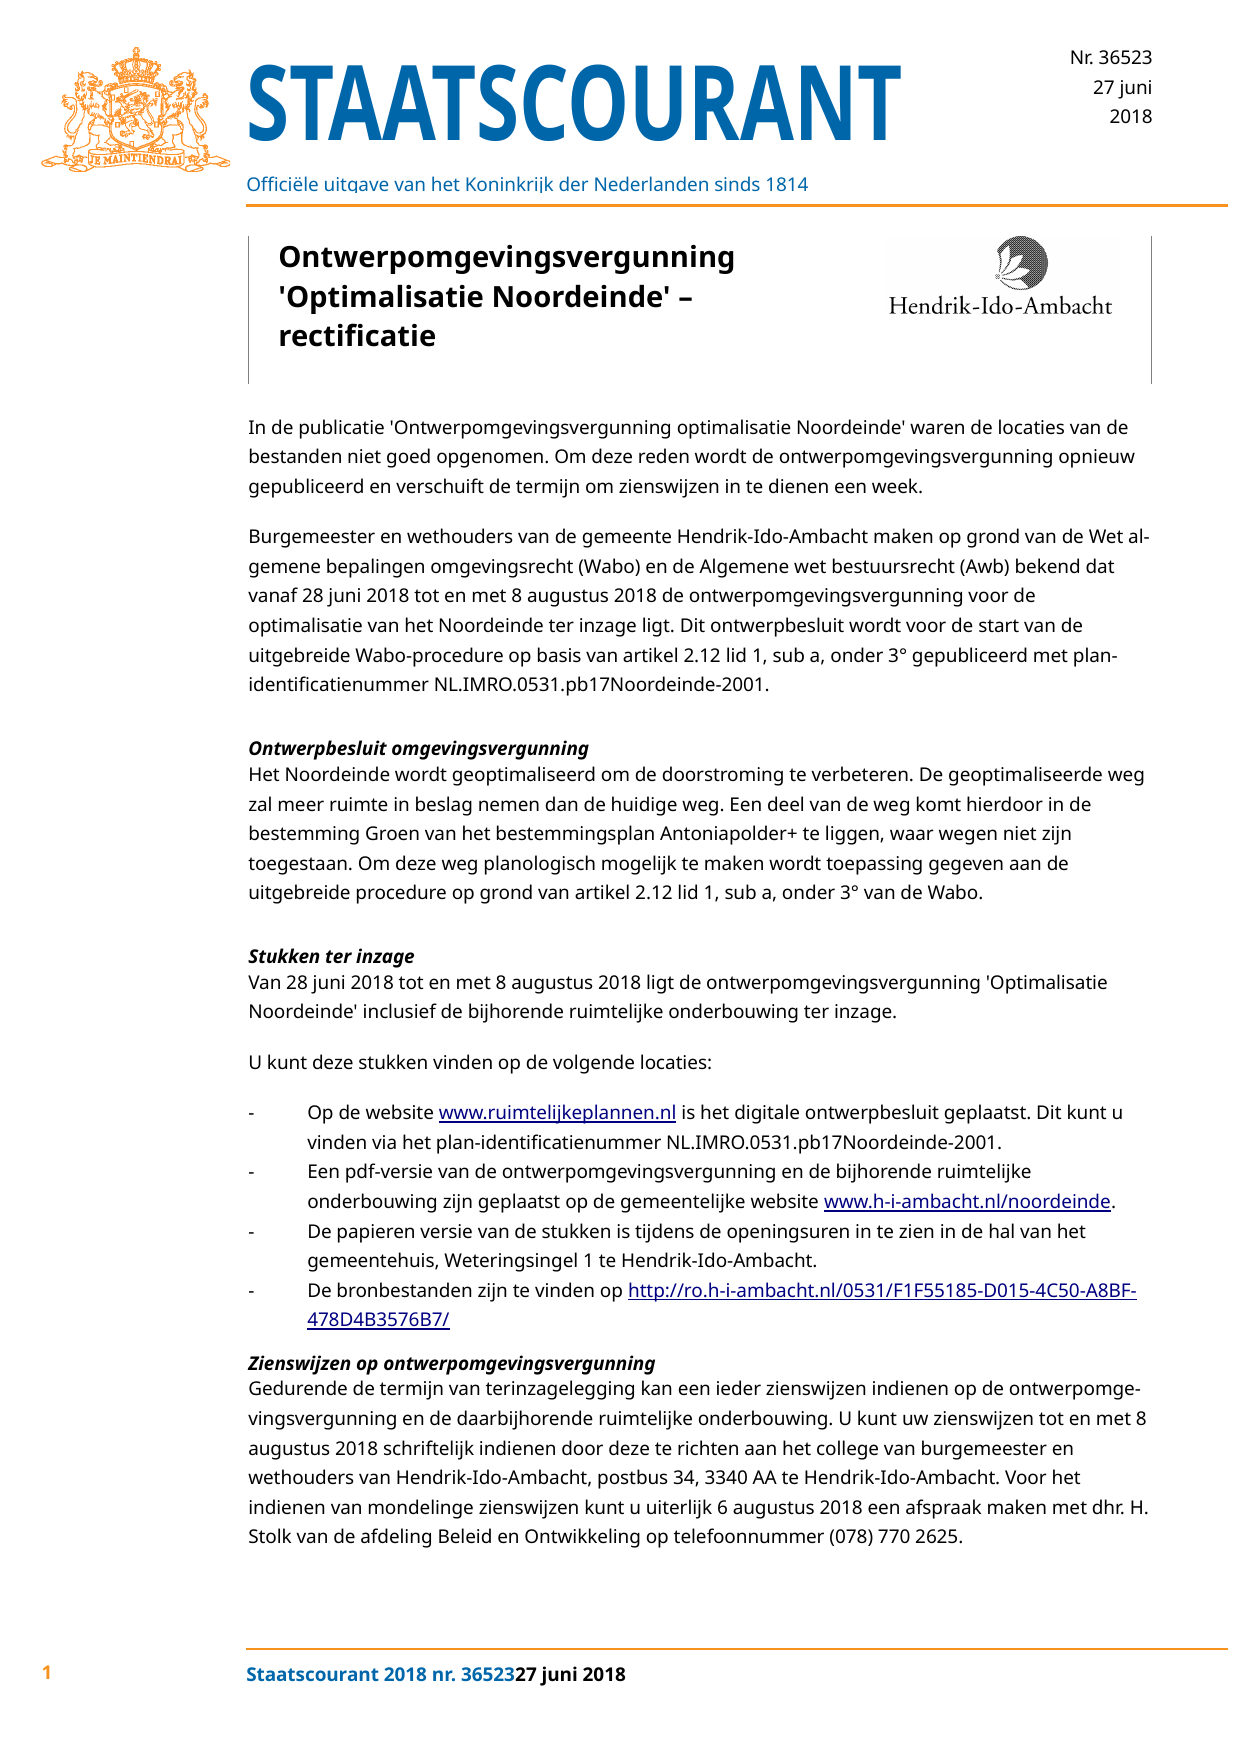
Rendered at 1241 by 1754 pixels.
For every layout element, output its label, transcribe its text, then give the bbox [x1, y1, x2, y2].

picture [41, 47, 231, 172]
table_header Ontwerpomgevingsvergunning 'Optimalisatie Noordeinde' – rectificatie [249, 236, 850, 384]
text In de publicatie 'Ontwerpomgevingsvergunning optimalisatie Noordeinde' waren de locaties van de bestanden niet goed opgenomen. Om deze reden wordt de ontwerpomgevingsvergunning opnieuw gepubliceerd en verschuift de termijn om zienswijzen in te dienen een week. [248, 414, 1152, 499]
text U kunt deze stukken vinden op de volgende locaties: [248, 1049, 1152, 1075]
text Stukken ter inzage [248, 943, 1152, 969]
list Een pdf-versie van de ontwerpomgevingsvergunning en de bijhorende ruimtelijke onderbouwing zijn geplaatst op de gemeentelijke website www.h-i-ambacht.nl/noordeinde. [248, 1159, 1152, 1214]
text Gedurende de termijn van terinzagelegging kan een ieder zienswijzen indienen op de ontwerpomge-vingsvergunning en de daarbijhorende ruimtelijke onderbouwing. U kunt uw zienswijzen tot en met 8 augustus 2018 schriftelijk indienen door deze te richten aan het college van burgemeester en wethouders van Hendrik-Ido-Ambacht, postbus 34, 3340 AA te Hendrik-Ido-Ambacht. Voor het indienen van mondelinge zienswijzen kunt u uiterlijk 6 augustus 2018 een afspraak maken met dhr. H. Stolk van de afdeling Beleid en Ontwikkeling op telefoonnummer (078) 770 2625. [248, 1376, 1152, 1549]
table_header [850, 236, 1151, 384]
text Ontwerpbesluit omgevingsvergunning [248, 735, 1152, 761]
text Het Noordeinde wordt geoptimaliseerd om de doorstroming te verbeteren. De geoptimaliseerde weg zal meer ruimte in beslag nemen dan de huidige weg. Een deel van de weg komt hierdoor in de bestemming Groen van het bestemmingsplan Antoniapolder+ te liggen, waar wegen niet zijn toegestaan. Om deze weg planologisch mogelijk te maken wordt toepassing gegeven aan de uitgebreide procedure op grond van artikel 2.12 lid 1, sub a, onder 3° van de Wabo. [248, 761, 1152, 905]
text Zienswijzen op ontwerpomgevingsvergunning [248, 1350, 1152, 1376]
list Op de website www.ruimtelijkeplannen.nl is het digitale ontwerpbesluit geplaatst. Dit kunt u vinden via het plan-identificatienummer NL.IMRO.0531.pb17Noordeinde-2001. [248, 1099, 1152, 1155]
text Van 28 juni 2018 tot en met 8 augustus 2018 ligt de ontwerpomgevingsvergunning 'Optimalisatie Noordeinde' inclusief de bijhorende ruimtelijke onderbouwing ter inzage. [248, 969, 1152, 1024]
text Burgemeester en wethouders van de gemeente Hendrik-Ido-Ambacht maken op grond van de Wet al-gemene bepalingen omgevingsrecht (Wabo) en de Algemene wet bestuursrecht (Awb) bekend dat vanaf 28 juni 2018 tot en met 8 augustus 2018 de ontwerpomgevingsvergunning voor de optimalisatie van het Noordeinde ter inzage ligt. Dit ontwerpbesluit wordt voor de start van de uitgebreide Wabo-procedure op basis van artikel 2.12 lid 1, sub a, onder 3° gepubliceerd met plan-identificatienummer NL.IMRO.0531.pb17Noordeinde-2001. [248, 523, 1152, 697]
list De bronbestanden zijn te vinden op http://ro.h-i-ambacht.nl/0531/F1F55185-D015-4C50-A8BF-478D4B3576B7/ [248, 1277, 1152, 1332]
list De papieren versie van de stukken is tijdens de openingsuren in te zien in de hal van het gemeentehuis, Weteringsingel 1 te Hendrik-Ido-Ambacht. [248, 1218, 1152, 1273]
picture [882, 236, 1119, 314]
